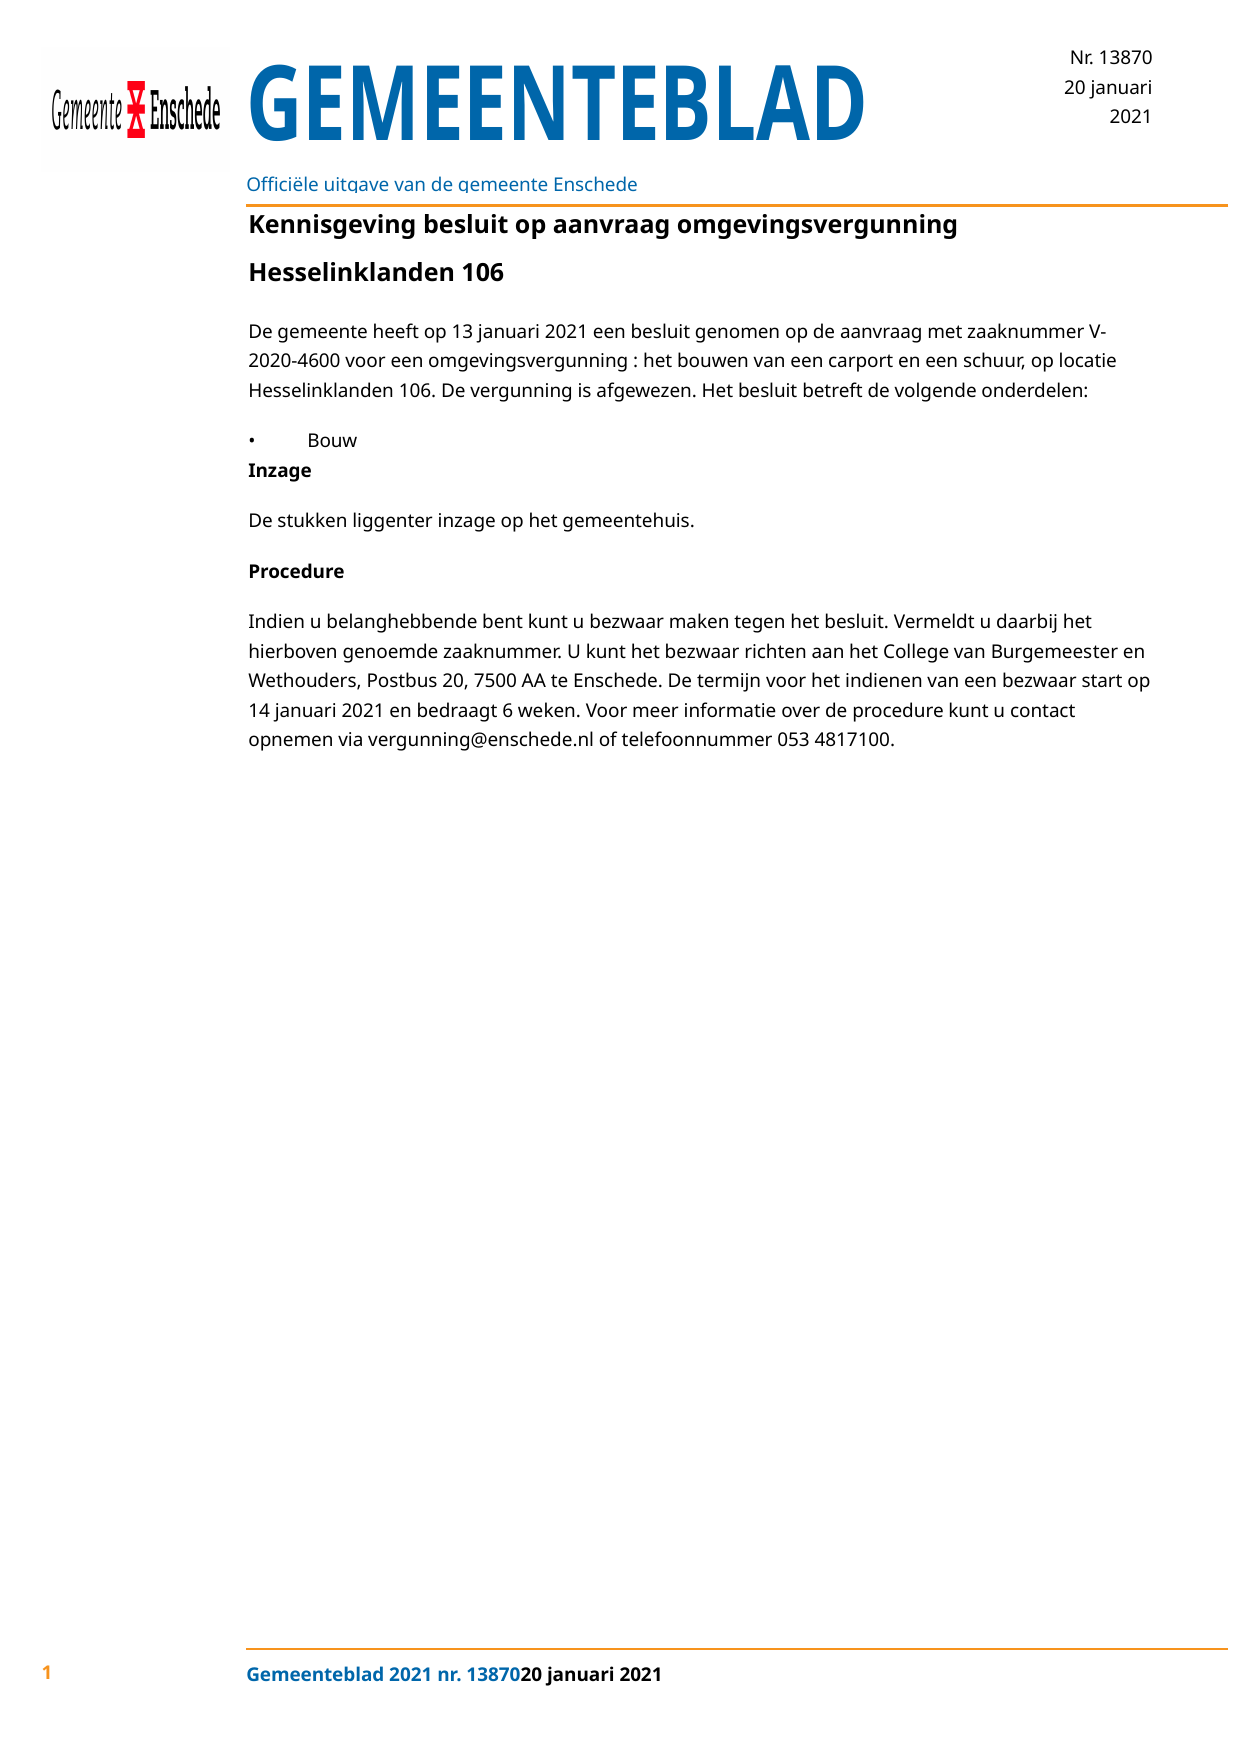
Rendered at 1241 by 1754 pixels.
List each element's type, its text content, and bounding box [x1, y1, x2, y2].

text De gemeente heeft op 13 januari 2021 een besluit genomen op de aanvraag met zaaknummer V-2020-4600 voor een omgevingsvergunning : het bouwen van een carport en een schuur, op locatie Hesselinklanden 106. De vergunning is afgewezen. Het besluit betreft de volgende onderdelen: [248, 318, 1152, 403]
picture [41, 47, 231, 172]
list Bouw [248, 427, 1152, 453]
text Procedure [248, 558, 1152, 584]
text De stukken liggenter inzage op het gemeentehuis. [248, 507, 1152, 533]
text Inzage [248, 457, 1152, 483]
text Kennisgeving besluit op aanvraag omgevingsvergunning Hesselinklanden 106 [248, 207, 1152, 288]
text Indien u belanghebbende bent kunt u bezwaar maken tegen het besluit. Vermeldt u daarbij het hierboven genoemde zaaknummer. U kunt het bezwaar richten aan het College van Burgemees­ter en Wethouders, Postbus 20, 7500 AA te Enschede. De termijn voor het indienen van een bezwaar start op 14 januari 2021 en bedraagt 6 weken. Voor meer informatie over de procedure kunt u contact opnemen via vergunning@enschede.nl of telefoonnummer 053 4817100. [248, 608, 1152, 752]
